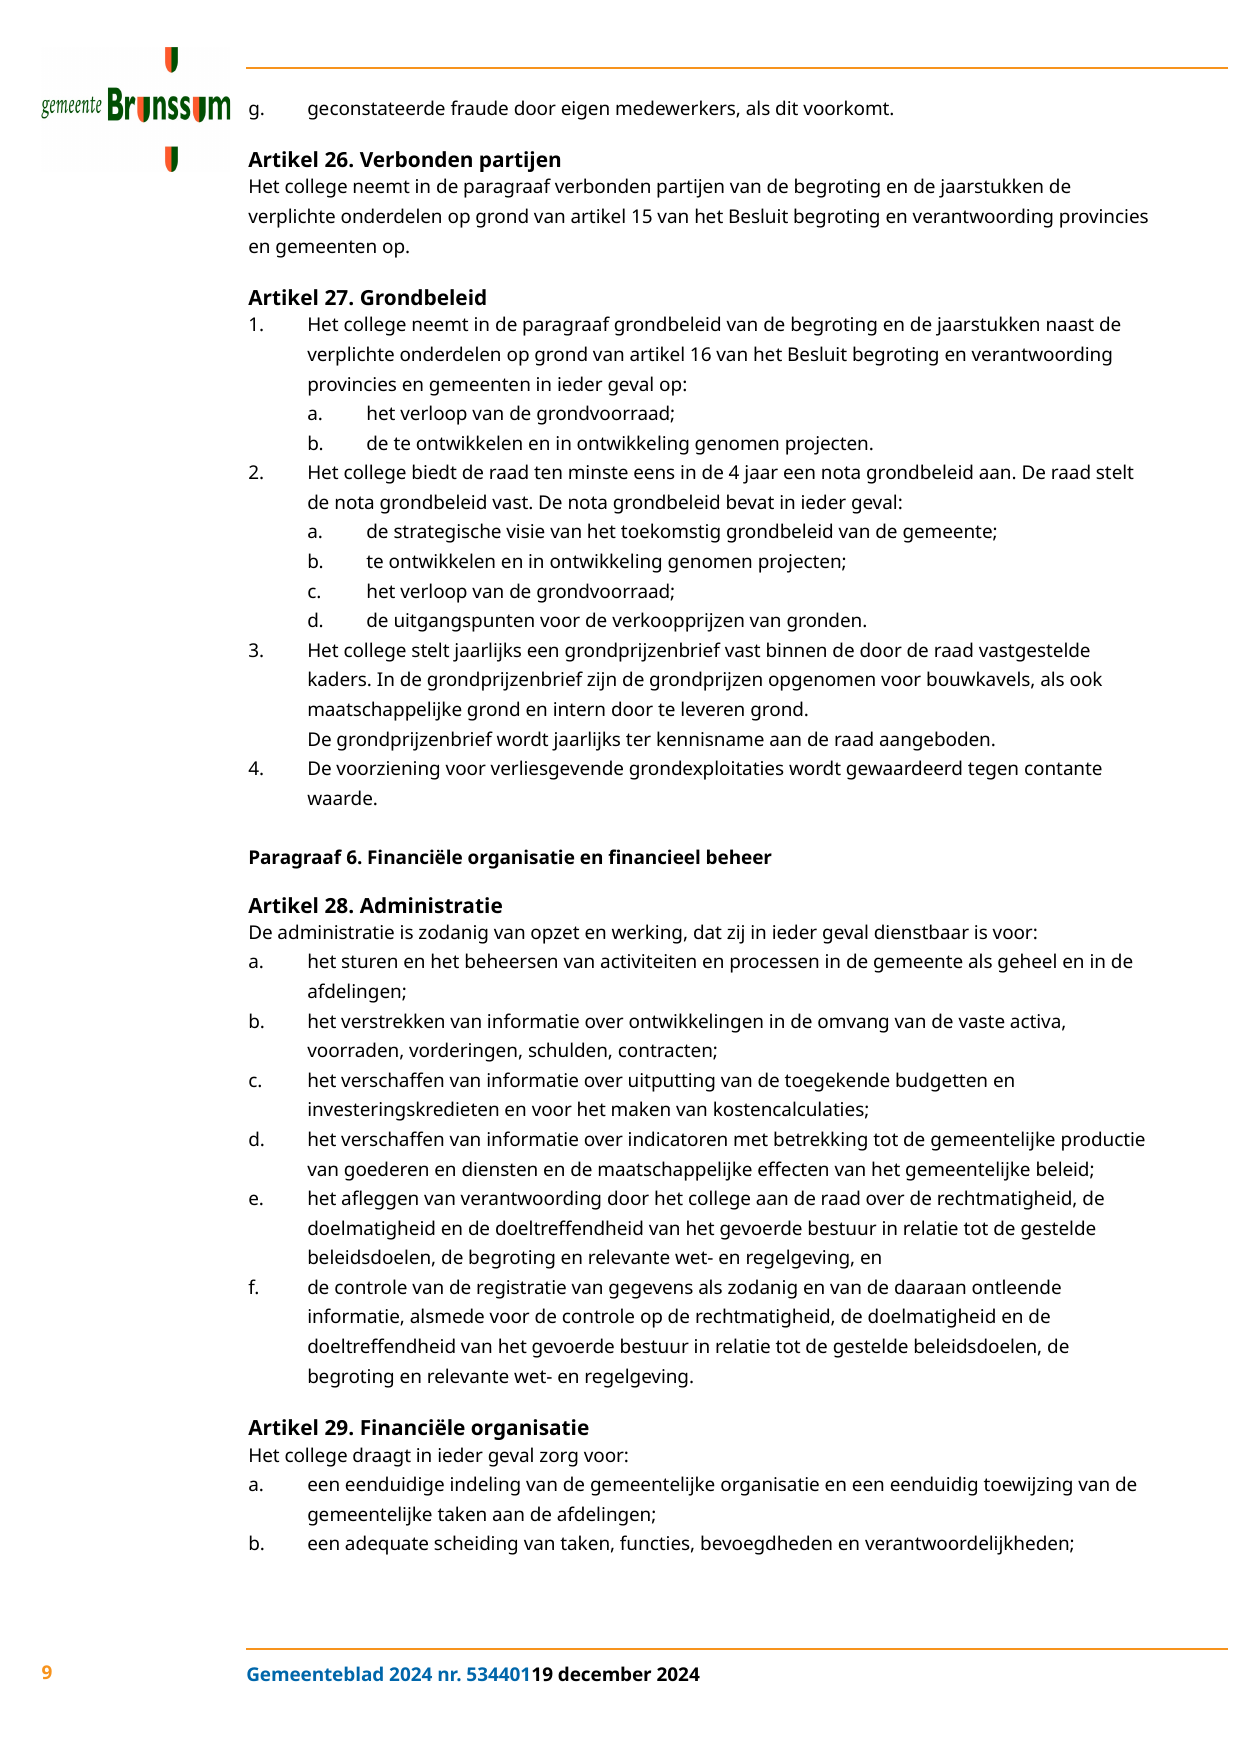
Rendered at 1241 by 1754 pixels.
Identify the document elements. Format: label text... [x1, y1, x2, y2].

list het verschaffen van informatie over indicatoren met betrekking tot de gemeentelijke productie van goederen en diensten en de maatschappelijke effecten van het gemeentelijke beleid; [248, 1126, 1152, 1182]
list het verschaffen van informatie over uitputting van de toegekende budgetten en investeringskredieten en voor het maken van kostencalculaties; [248, 1067, 1152, 1122]
list het sturen en het beheersen van activiteiten en processen in de gemeente als geheel en in de afdelingen; [248, 949, 1152, 1004]
list de controle van de registratie van gegevens als zodanig en van de daaraan ontleende informatie, alsmede voor de controle op de rechtmatigheid, de doelmatigheid en de doeltreffendheid van het gevoerde bestuur in relatie tot de gestelde beleidsdoelen, de begroting en relevante wet- en regelgeving. [248, 1274, 1152, 1389]
text Artikel 26. Verbonden partijen [248, 145, 1152, 174]
text Artikel 28. Administratie [248, 891, 1152, 919]
list een eenduidige indeling van de gemeentelijke organisatie en een eenduidig toewijzing van de gemeentelijke taken aan de afdelingen; [248, 1471, 1152, 1527]
list het verstrekken van informatie over ontwikkelingen in de omvang van de vaste activa, voorraden, vorderingen, schulden, contracten; [248, 1008, 1152, 1063]
list het verloop van de grondvoorraad; [307, 578, 1152, 604]
text Het college draagt in ieder geval zorg voor: [248, 1442, 1152, 1467]
list de te ontwikkelen en in ontwikkeling genomen projecten. [307, 430, 1152, 456]
text Artikel 29. Financiële organisatie [248, 1413, 1152, 1442]
list geconstateerde fraude door eigen medewerkers, als dit voorkomt. [248, 95, 1152, 121]
list de strategische visie van het toekomstig grondbeleid van de gemeente; [307, 519, 1152, 544]
text Paragraaf 6. Financiële organisatie en financieel beheer [248, 844, 1152, 870]
list te ontwikkelen en in ontwikkeling genomen projecten; [307, 548, 1152, 574]
text De administratie is zodanig van opzet en werking, dat zij in ieder geval dienstbaar is voor: [248, 919, 1152, 945]
picture [41, 47, 231, 172]
list het afleggen van verantwoording door het college aan de raad over de rechtmatigheid, de doelmatigheid en de doeltreffendheid van het gevoerde bestuur in relatie tot de gestelde beleidsdoelen, de begroting en relevante wet- en regelgeving, en [248, 1185, 1152, 1270]
list een adequate scheiding van taken, functies, bevoegdheden en verantwoordelijkheden; [248, 1531, 1152, 1556]
text Het college neemt in de paragraaf verbonden partijen van de begroting en de jaarstukken de verplichte onderdelen op grond van artikel 15 van het Besluit begroting en verantwoording provincies en gemeenten op. [248, 174, 1152, 258]
list Het college biedt de raad ten minste eens in de 4 jaar een nota grondbeleid aan. De raad stelt de nota grondbeleid vast. De nota grondbeleid bevat in ieder geval: [248, 459, 1152, 515]
list Het college neemt in de paragraaf grondbeleid van de begroting en de jaarstukken naast de verplichte onderdelen op grond van artikel 16 van het Besluit begroting en verantwoording provincies en gemeenten in ieder geval op: [248, 312, 1152, 397]
list Het college stelt jaarlijks een grondprijzenbrief vast binnen de door de raad vastgestelde kaders. In de grondprijzenbrief zijn de grondprijzen opgenomen voor bouwkavels, als ook maatschappelijke grond en intern door te leveren grond. [248, 637, 1152, 722]
list het verloop van de grondvoorraad; [307, 400, 1152, 426]
text Artikel 27. Grondbeleid [248, 283, 1152, 312]
list De grondprijzenbrief wordt jaarlijks ter kennisname aan de raad aangeboden. [248, 726, 1152, 752]
list de uitgangspunten voor de verkoopprijzen van gronden. [307, 607, 1152, 633]
list De voorziening voor verliesgevende grondexploitaties wordt gewaardeerd tegen contante waarde. [248, 755, 1152, 811]
